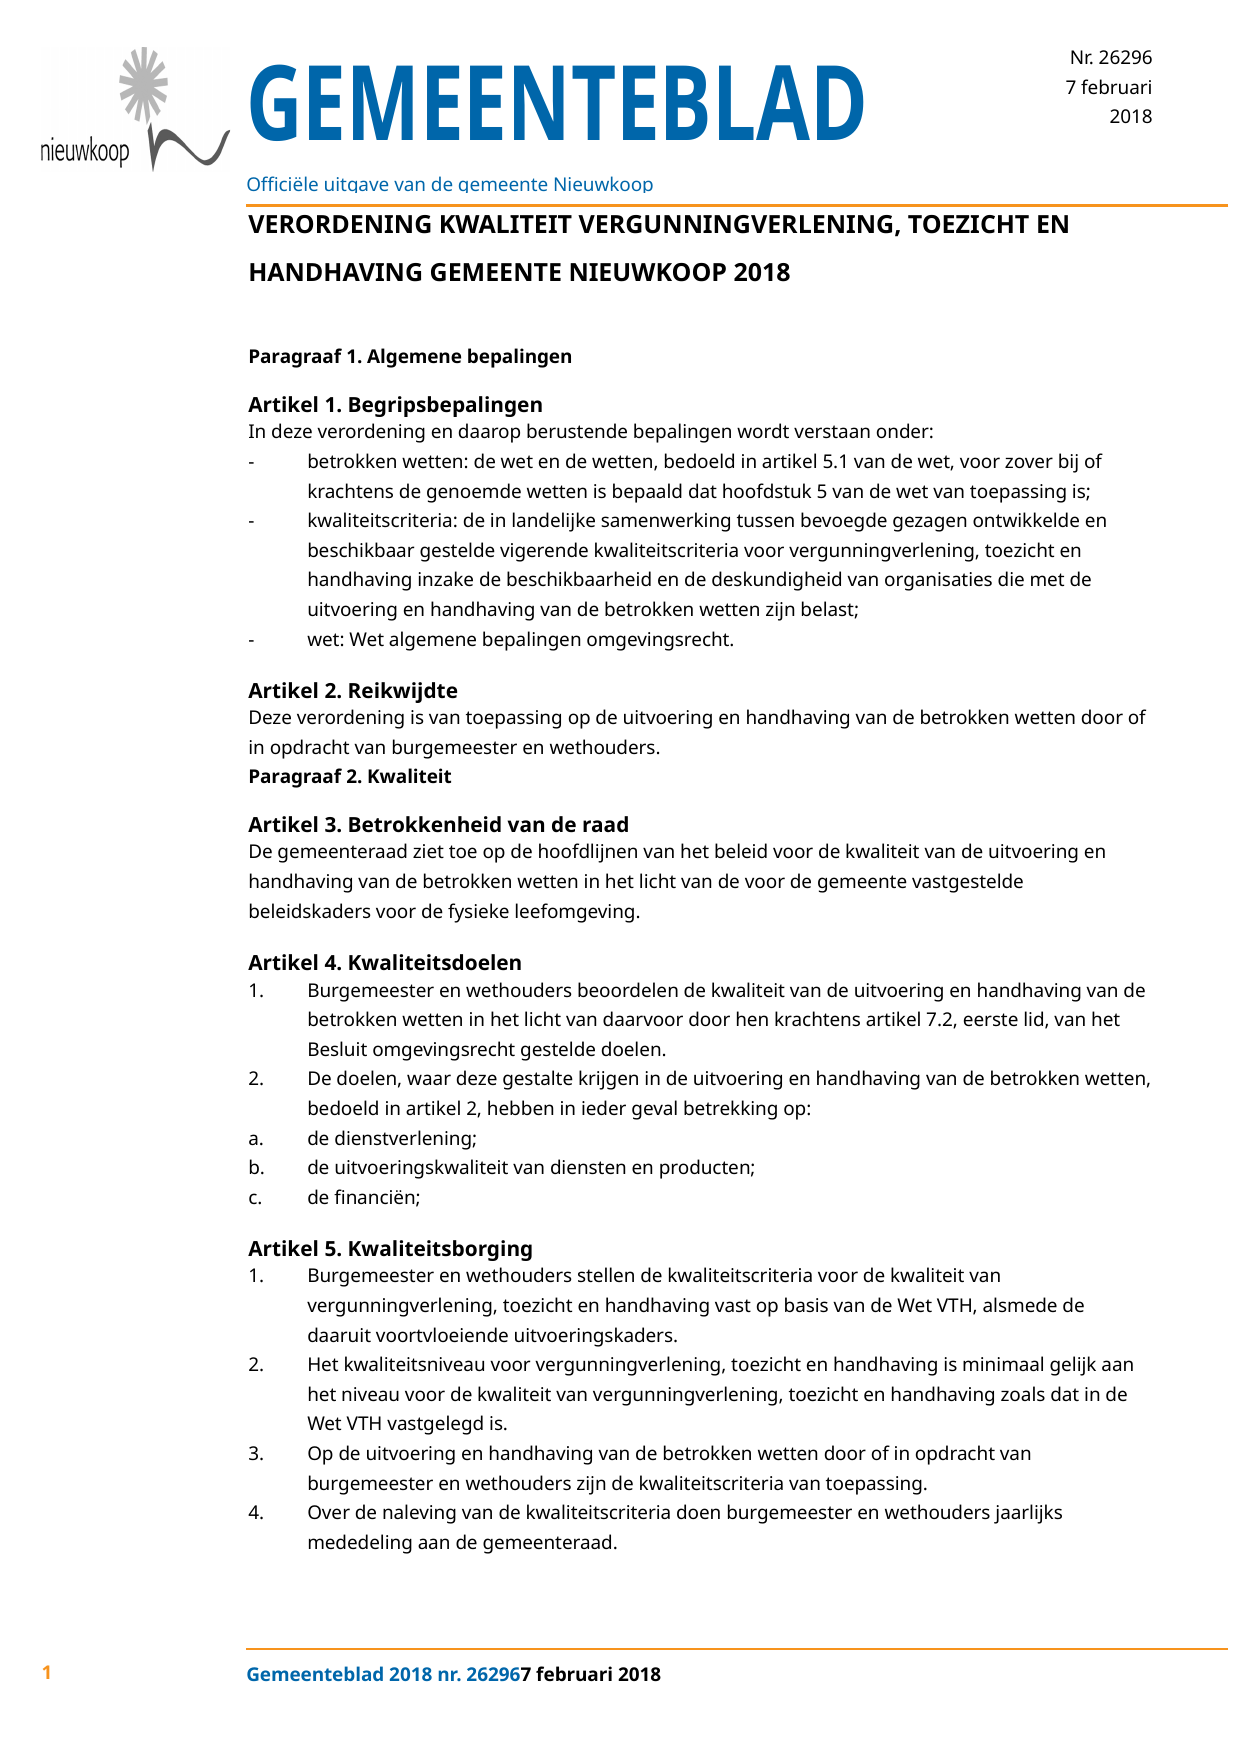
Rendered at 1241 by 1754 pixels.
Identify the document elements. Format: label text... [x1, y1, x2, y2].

text Artikel 5. Kwaliteitsborging [248, 1234, 1152, 1263]
text De gemeenteraad ziet toe op de hoofdlijnen van het beleid voor de kwaliteit van de uitvoering en handhaving van de betrokken wetten in het licht van de voor de gemeente vastgestelde beleidskaders voor de fysieke leefomgeving. [248, 839, 1152, 924]
list Burgemeester en wethouders beoordelen de kwaliteit van de uitvoering en handhaving van de betrokken wetten in het licht van daarvoor door hen krachtens artikel 7.2, eerste lid, van het Besluit omgevingsrecht gestelde doelen. [248, 977, 1152, 1062]
list de financiën; [248, 1184, 1152, 1209]
text Paragraaf 2. Kwaliteit [248, 764, 1152, 789]
list Over de naleving van de kwaliteitscriteria doen burgemeester en wethouders jaarlijks mededeling aan de gemeenteraad. [248, 1499, 1152, 1555]
text Artikel 4. Kwaliteitsdoelen [248, 948, 1152, 977]
text Artikel 2. Reikwijdte [248, 676, 1152, 704]
text Artikel 3. Betrokkenheid van de raad [248, 810, 1152, 839]
text Deze verordening is van toepassing op de uitvoering en handhaving van de betrokken wetten door of in opdracht van burgemeester en wethouders. [248, 704, 1152, 760]
list Het kwaliteitsniveau voor vergunningverlening, toezicht en handhaving is minimaal gelijk aan het niveau voor de kwaliteit van vergunningverlening, toezicht en handhaving zoals dat in de Wet VTH vastgelegd is. [248, 1351, 1152, 1436]
text Artikel 1. Begripsbepalingen [248, 390, 1152, 419]
list de dienstverlening; [248, 1125, 1152, 1150]
text Paragraaf 1. Algemene bepalingen [248, 344, 1152, 369]
list kwaliteitscriteria: de in landelijke samenwerking tussen bevoegde gezagen ontwikkelde en beschikbaar gestelde vigerende kwaliteitscriteria voor vergunningverlening, toezicht en handhaving inzake de beschikbaarheid en de deskundigheid van organisaties die met de uitvoering en handhaving van de betrokken wetten zijn belast; [248, 507, 1152, 622]
list betrokken wetten: de wet en de wetten, bedoeld in artikel 5.1 van de wet, voor zover bij of krachtens de genoemde wetten is bepaald dat hoofdstuk 5 van de wet van toepassing is; [248, 448, 1152, 503]
list wet: Wet algemene bepalingen omgevingsrecht. [248, 626, 1152, 651]
picture [41, 47, 231, 172]
text In deze verordening en daarop berustende bepalingen wordt verstaan onder: [248, 419, 1152, 444]
list De doelen, waar deze gestalte krijgen in de uitvoering en handhaving van de betrokken wetten, bedoeld in artikel 2, hebben in ieder geval betrekking op: [248, 1066, 1152, 1121]
text VERORDENING KWALITEIT VERGUNNINGVERLENING, TOEZICHT EN HANDHAVING GEMEENTE NIEUWKOOP 2018 [248, 207, 1152, 288]
list Op de uitvoering en handhaving van de betrokken wetten door of in opdracht van burgemeester en wethouders zijn de kwaliteitscriteria van toepassing. [248, 1440, 1152, 1496]
list Burgemeester en wethouders stellen de kwaliteitscriteria voor de kwaliteit van vergunningverlening, toezicht en handhaving vast op basis van de Wet VTH, alsmede de daaruit voortvloeiende uitvoeringskaders. [248, 1263, 1152, 1348]
list de uitvoeringskwaliteit van diensten en producten; [248, 1154, 1152, 1180]
